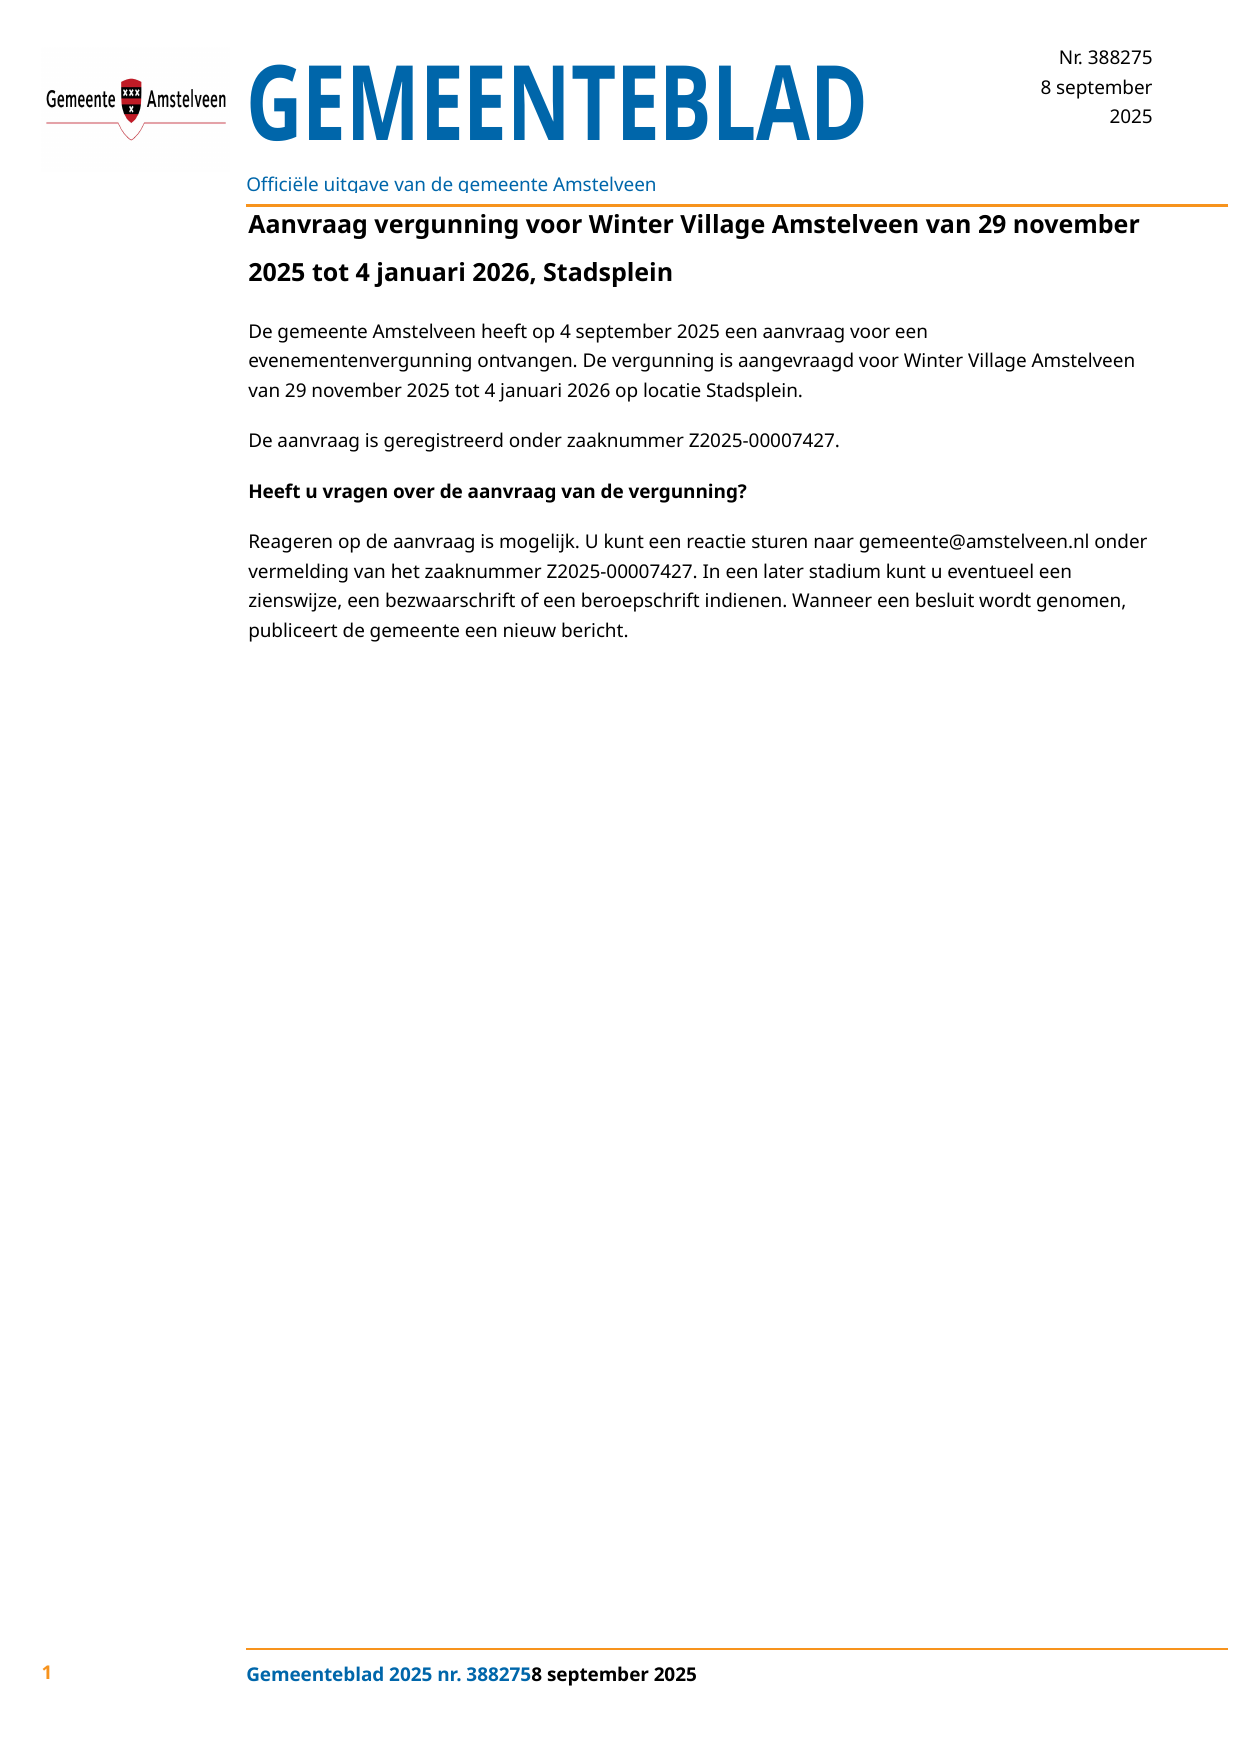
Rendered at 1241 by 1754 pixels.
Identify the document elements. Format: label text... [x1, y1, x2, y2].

text Reageren op de aanvraag is mogelijk. U kunt een reactie sturen naar gemeente@amstelveen.nl onder vermelding van het zaaknummer Z2025-00007427. In een later stadium kunt u eventueel een zienswijze, een bezwaarschrift of een beroepschrift indienen. Wanneer een besluit wordt genomen, publiceert de gemeente een nieuw bericht. [248, 528, 1152, 643]
text De gemeente Amstelveen heeft op 4 september 2025 een aanvraag voor een evenementenvergunning ontvangen. De vergunning is aangevraagd voor Winter Village Amstelveen van 29 november 2025 tot 4 januari 2026 op locatie Stadsplein. [248, 318, 1152, 403]
text De aanvraag is geregistreerd onder zaaknummer Z2025-00007427. [248, 427, 1152, 453]
text Aanvraag vergunning voor Winter Village Amstelveen van 29 november 2025 tot 4 januari 2026, Stadsplein [248, 207, 1152, 288]
picture [41, 47, 231, 172]
text Heeft u vragen over de aanvraag van de vergunning? [248, 478, 1152, 504]
